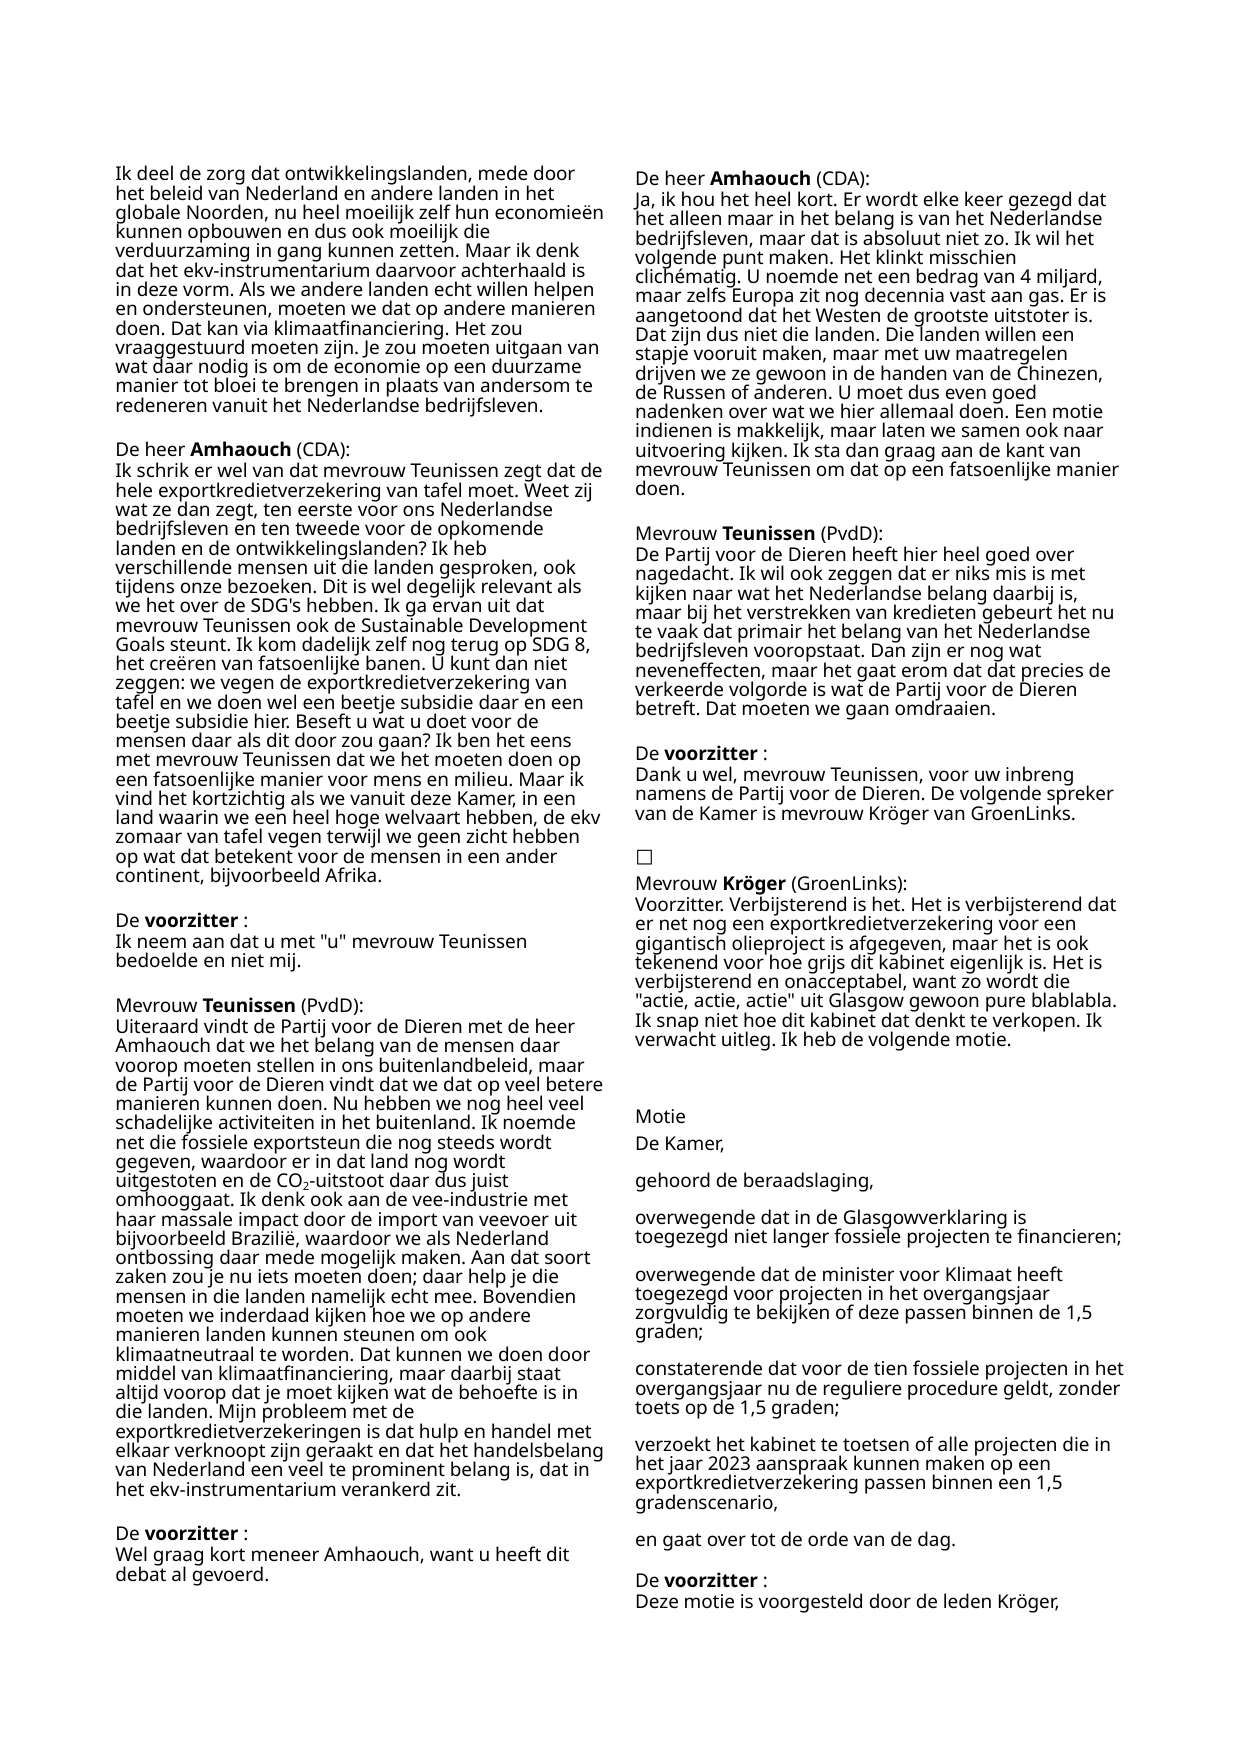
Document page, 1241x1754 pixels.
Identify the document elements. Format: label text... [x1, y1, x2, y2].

text overwegende dat in de Glasgowverklaring is toegezegd niet langer fossiele projecten te financieren; [635, 1209, 1125, 1248]
text De voorzitter : [115, 1521, 605, 1546]
text Deze motie is voorgesteld door de leden Kröger, [635, 1593, 1125, 1613]
text De Partij voor de Dieren heeft hier heel goed over nagedacht. Ik wil ook zeggen dat er niks mis is met kijken naar wat het Nederlandse belang daarbij is, maar bij het verstrekken van kredieten gebeurt het nu te vaak dat primair het belang van het Nederlandse bedrijfsleven vooropstaat. Dan zijn er nog wat neveneffecten, maar het gaat erom dat dat precies de verkeerde volgorde is wat de Partij voor de Dieren betreft. Dat moeten we gaan omdraaien. [635, 546, 1125, 719]
text Voorzitter. Verbijsterend is het. Het is verbijsterend dat er net nog een exportkredietverzekering voor een gigantisch olieproject is afgegeven, maar het is ook tekenend voor hoe grijs dit kabinet eigenlijk is. Het is verbijsterend en onacceptabel, want zo wordt die "actie, actie, actie" uit Glasgow gewoon pure blablabla. Ik snap niet hoe dit kabinet dat denkt te verkopen. Ik verwacht uitleg. Ik heb de volgende motie. [635, 896, 1125, 1050]
text Ja, ik hou het heel kort. Er wordt elke keer gezegd dat het alleen maar in het belang is van het Nederlandse bedrijfsleven, maar dat is absoluut niet zo. Ik wil het volgende punt maken. Het klinkt misschien clichématig. U noemde net een bedrag van 4 miljard, maar zelfs Europa zit nog decennia vast aan gas. Er is aangetoond dat het Westen de grootste uitstoter is. Dat zijn dus niet die landen. Die landen willen een stapje vooruit maken, maar met uw maatregelen drijven we ze gewoon in de handen van de Chinezen, de Russen of anderen. U moet dus even goed nadenken over wat we hier allemaal doen. Een motie indienen is makkelijk, maar laten we samen ook naar uitvoering kijken. Ik sta dan graag aan de kant van mevrouw Teunissen om dat op een fatsoenlijke manier doen. [635, 191, 1125, 499]
text Mevrouw Teunissen (PvdD): [115, 992, 605, 1018]
text Dank u wel, mevrouw Teunissen, voor uw inbreng namens de Partij voor de Dieren. De volgende spreker van de Kamer is mevrouw Kröger van GroenLinks. [635, 766, 1125, 824]
text en gaat over tot de orde van de dag. [635, 1531, 1125, 1550]
text Ik deel de zorg dat ontwikkelingslanden, mede door het beleid van Nederland en andere landen in het globale Noorden, nu heel moeilijk zelf hun economieën kunnen opbouwen en dus ook moeilijk die verduurzaming in gang kunnen zetten. Maar ik denk dat het ekv-instrumentarium daarvoor achterhaald is in deze vorm. Als we andere landen echt willen helpen en ondersteunen, moeten we dat op andere manieren doen. Dat kan via klimaatfinanciering. Het zou vraaggestuurd moeten zijn. Je zou moeten uitgaan van wat daar nodig is om de economie op een duurzame manier tot bloei te brengen in plaats van andersom te redeneren vanuit het Nederlandse bedrijfsleven. [115, 165, 605, 416]
text overwegende dat de minister voor Klimaat heeft toegezegd voor projecten in het overgangsjaar zorgvuldig te bekijken of deze passen binnen de 1,5 graden; [635, 1266, 1125, 1343]
text verzoekt het kabinet te toetsen of alle projecten die in het jaar 2023 aanspraak kunnen maken op een exportkredietverzekering passen binnen een 1,5 gradenscenario, [635, 1436, 1125, 1513]
text Ik schrik er wel van dat mevrouw Teunissen zegt dat de hele exportkredietverzekering van tafel moet. Weet zij wat ze dan zegt, ten eerste voor ons Nederlandse bedrijfsleven en ten tweede voor de opkomende landen en de ontwikkelingslanden? Ik heb verschillende mensen uit die landen gesproken, ook tijdens onze bezoeken. Dit is wel degelijk relevant als we het over de SDG's hebben. Ik ga ervan uit dat mevrouw Teunissen ook de Sustainable Development Goals steunt. Ik kom dadelijk zelf nog terug op SDG 8, het creëren van fatsoenlijke banen. U kunt dan niet zeggen: we vegen de exportkredietverzekering van tafel en we doen wel een beetje subsidie daar en een beetje subsidie hier. Beseft u wat u doet voor de mensen daar als dit door zou gaan? Ik ben het eens met mevrouw Teunissen dat we het moeten doen op een fatsoenlijke manier voor mens en milieu. Maar ik vind het kortzichtig als we vanuit deze Kamer, in een land waarin we een heel hoge welvaart hebben, de ekv zomaar van tafel vegen terwijl we geen zicht hebben op wat dat betekent voor de mensen in een ander continent, bijvoorbeeld Afrika. [115, 462, 605, 886]
text gehoord de beraadslaging, [635, 1172, 1125, 1192]
text Mevrouw Teunissen (PvdD): [635, 520, 1125, 546]
text Mevrouw Kröger (GroenLinks): [635, 870, 1125, 896]
text Motie [635, 1104, 1125, 1129]
text De heer Amhaouch (CDA): [635, 165, 1125, 191]
text De Kamer, [635, 1135, 1125, 1154]
text De voorzitter : [115, 907, 605, 933]
text Uiteraard vindt de Partij voor de Dieren met de heer Amhaouch dat we het belang van de mensen daar voorop moeten stellen in ons buitenlandbeleid, maar de Partij voor de Dieren vindt dat we dat op veel betere manieren kunnen doen. Nu hebben we nog heel veel schadelijke activiteiten in het buitenland. Ik noemde net die fossiele exportsteun die nog steeds wordt gegeven, waardoor er in dat land nog wordt uitgestoten en de CO2-uitstoot daar dus juist omhooggaat. Ik denk ook aan de vee-industrie met haar massale impact door de import van veevoer uit bijvoorbeeld Brazilië, waardoor we als Nederland ontbossing daar mede mogelijk maken. Aan dat soort zaken zou je nu iets moeten doen; daar help je die mensen in die landen namelijk echt mee. Bovendien moeten we inderdaad kijken hoe we op andere manieren landen kunnen steunen om ook klimaatneutraal te worden. Dat kunnen we doen door middel van klimaatfinanciering, maar daarbij staat altijd voorop dat je moet kijken wat de behoefte is in die landen. Mijn probleem met de exportkredietverzekeringen is dat hulp en handel met elkaar verknoopt zijn geraakt en dat het handelsbelang van Nederland een veel te prominent belang is, dat in het ekv-instrumentarium verankerd zit. [115, 1018, 605, 1500]
text De heer Amhaouch (CDA): [115, 437, 605, 462]
text De voorzitter : [635, 1568, 1125, 1593]
text De voorzitter : [635, 740, 1125, 766]
text Ik neem aan dat u met "u" mevrouw Teunissen bedoelde en niet mij. [115, 933, 605, 971]
text constaterende dat voor de tien fossiele projecten in het overgangsjaar nu de reguliere procedure geldt, zonder toets op de 1,5 graden; [635, 1360, 1125, 1418]
text ⬜ [635, 844, 1125, 870]
text Wel graag kort meneer Amhaouch, want u heeft dit debat al gevoerd. [115, 1546, 605, 1585]
